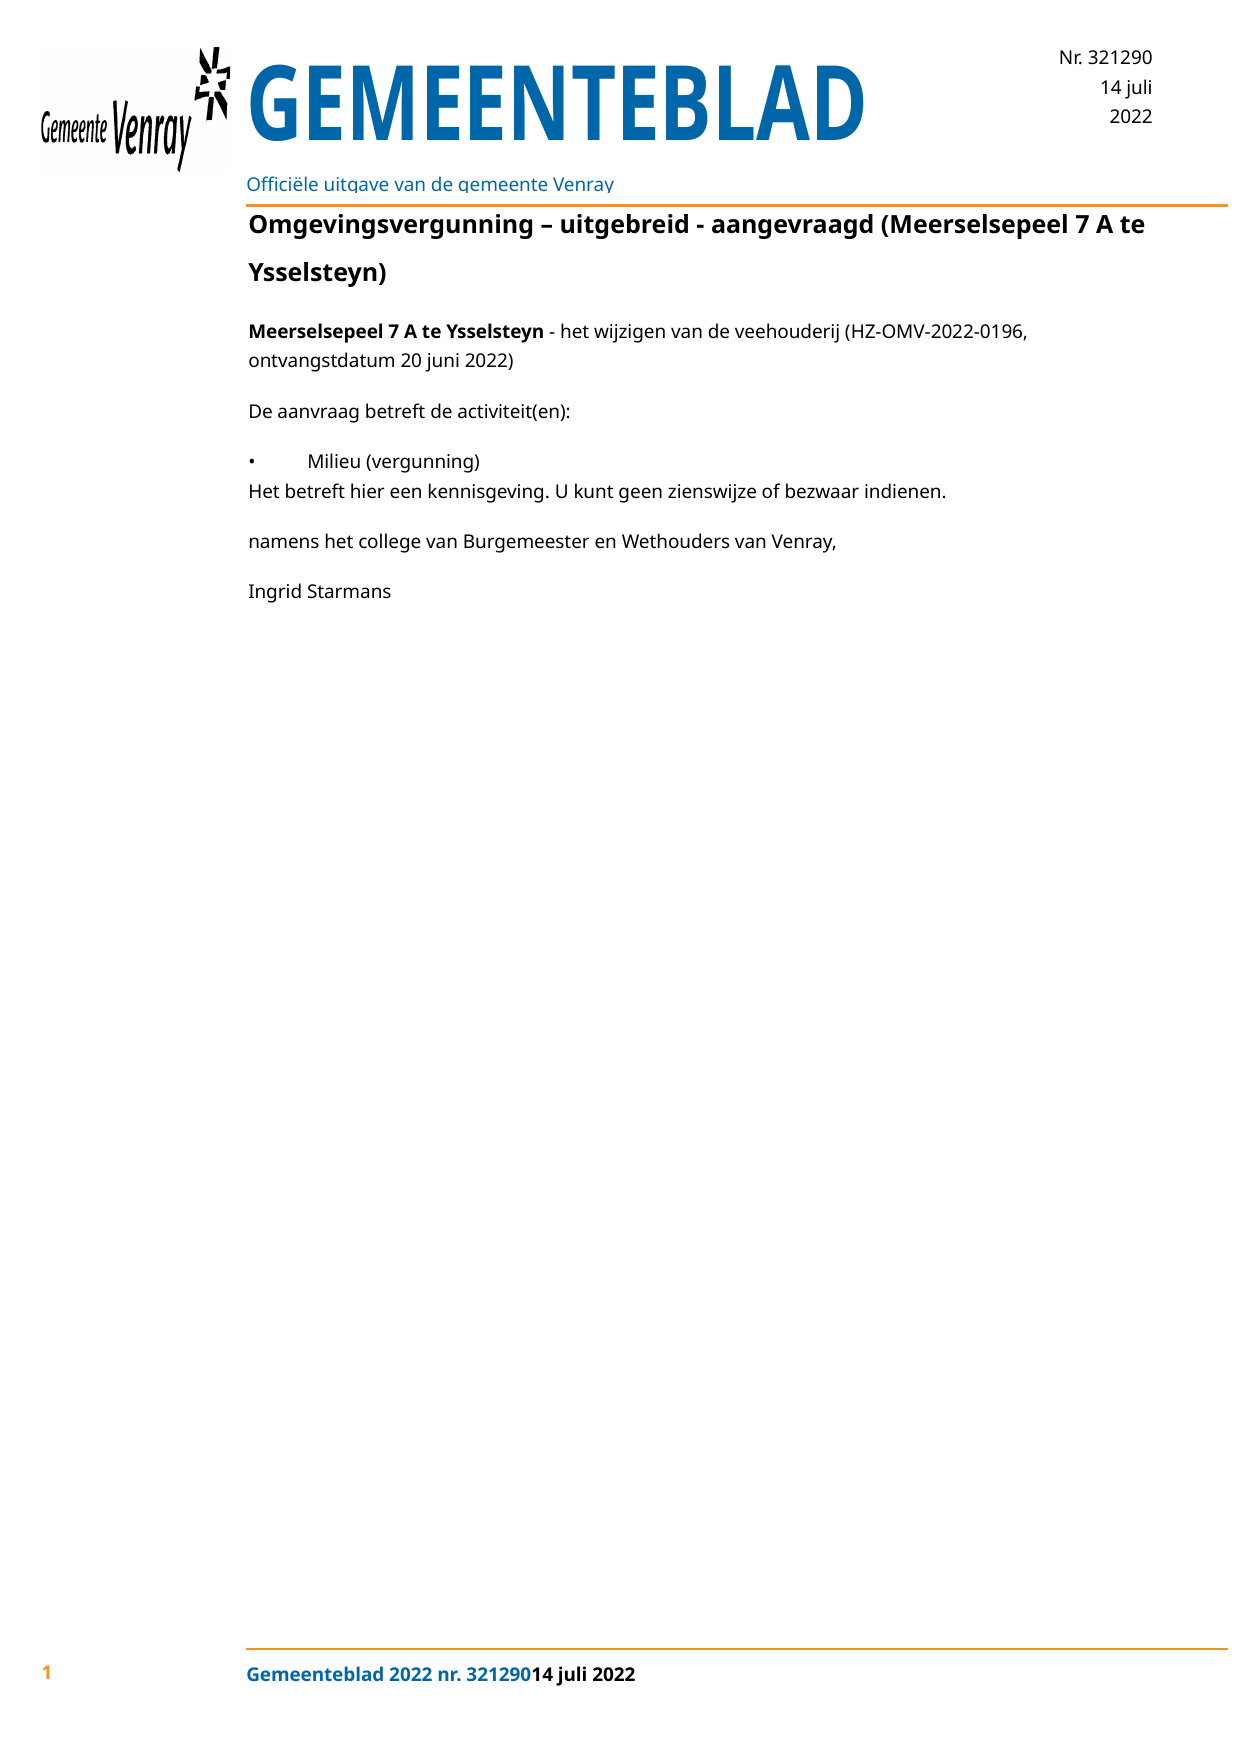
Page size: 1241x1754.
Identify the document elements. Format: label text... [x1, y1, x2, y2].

list Milieu (vergunning) [248, 448, 1152, 474]
text Ingrid Starmans [248, 579, 1152, 604]
text namens het college van Burgemeester en Wethouders van Venray, [248, 528, 1152, 554]
text Het betreft hier een kennisgeving. U kunt geen zienswijze of bezwaar indienen. [248, 478, 1152, 504]
text De aanvraag betreft de activiteit(en): [248, 398, 1152, 424]
text Meerselsepeel 7 A te Ysselsteyn - het wijzigen van de veehouderij (HZ-OMV-2022-0196, ontvangstdatum 20 juni 2022) [248, 318, 1152, 373]
picture [41, 47, 231, 172]
text Omgevingsvergunning – uitgebreid - aangevraagd (Meerselsepeel 7 A te Ysselsteyn) [248, 207, 1152, 288]
